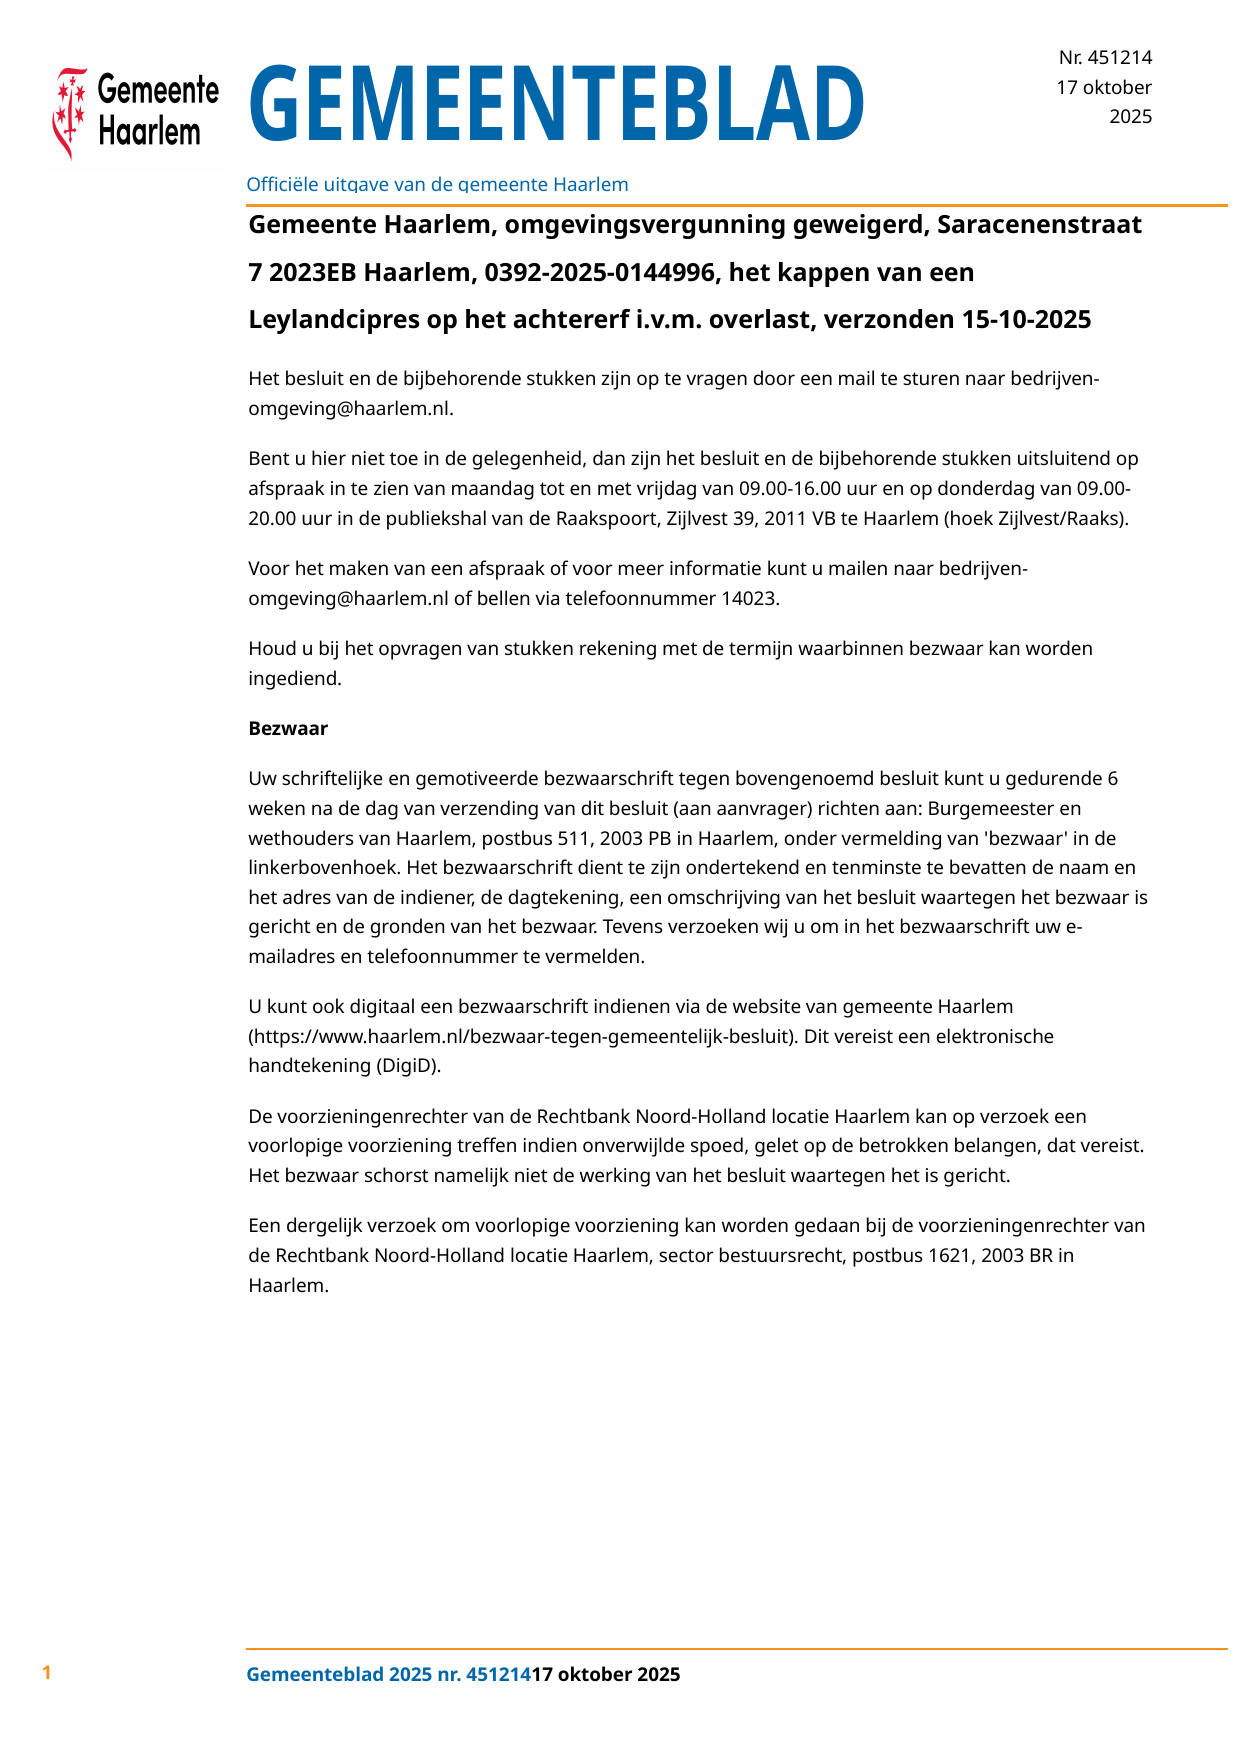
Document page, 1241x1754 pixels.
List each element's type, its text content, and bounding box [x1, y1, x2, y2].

text Een dergelijk verzoek om voorlopige voorziening kan worden gedaan bij de voorzieningenrechter van de Rechtbank Noord-Holland locatie Haarlem, sector bestuursrecht, postbus 1621, 2003 BR in Haarlem. [248, 1213, 1152, 1297]
text Het besluit en de bijbehorende stukken zijn op te vragen door een mail te sturen naar bedrijven-omgeving@haarlem.nl. [248, 366, 1152, 421]
text Uw schriftelijke en gemotiveerde bezwaarschrift tegen bovengenoemd besluit kunt u gedurende 6 weken na de dag van verzending van dit besluit (aan aanvrager) richten aan: Burgemeester en wethouders van Haarlem, postbus 511, 2003 PB in Haarlem, onder vermelding van 'bezwaar' in de linkerbovenhoek. Het bezwaarschrift dient te zijn ondertekend en tenminste te bevatten de naam en het adres van de indiener, de dagtekening, een omschrijving van het besluit waartegen het bezwaar is gericht en de gronden van het bezwaar. Tevens verzoeken wij u om in het bezwaarschrift uw e-mailadres en telefoonnummer te vermelden. [248, 766, 1152, 969]
picture [41, 47, 231, 172]
text Bezwaar [248, 715, 1152, 741]
text Houd u bij het opvragen van stukken rekening met de termijn waarbinnen bezwaar kan worden ingediend. [248, 635, 1152, 690]
text Bent u hier niet toe in de gelegenheid, dan zijn het besluit en de bijbehorende stukken uitsluitend op afspraak in te zien van maandag tot en met vrijdag van 09.00-16.00 uur en op donderdag van 09.00-20.00 uur in de publiekshal van de Raakspoort, Zijlvest 39, 2011 VB te Haarlem (hoek Zijlvest/Raaks). [248, 446, 1152, 530]
text De voorzieningenrechter van de Rechtbank Noord-Holland locatie Haarlem kan op verzoek een voorlopige voorziening treffen indien onverwijlde spoed, gelet op de betrokken belangen, dat vereist. Het bezwaar schorst namelijk niet de werking van het besluit waartegen het is gericht. [248, 1103, 1152, 1188]
text Gemeente Haarlem, omgevingsvergunning geweigerd, Saracenenstraat 7 2023EB Haarlem, 0392-2025-0144996, het kappen van een Leylandcipres op het achtererf i.v.m. overlast, verzonden 15-10-2025 [248, 207, 1152, 336]
text U kunt ook digitaal een bezwaarschrift indienen via de website van gemeente Haarlem (https://www.haarlem.nl/bezwaar-tegen-gemeentelijk-besluit). Dit vereist een elektronische handtekening (DigiD). [248, 993, 1152, 1078]
text Voor het maken van een afspraak of voor meer informatie kunt u mailen naar bedrijven-omgeving@haarlem.nl of bellen via telefoonnummer 14023. [248, 555, 1152, 610]
